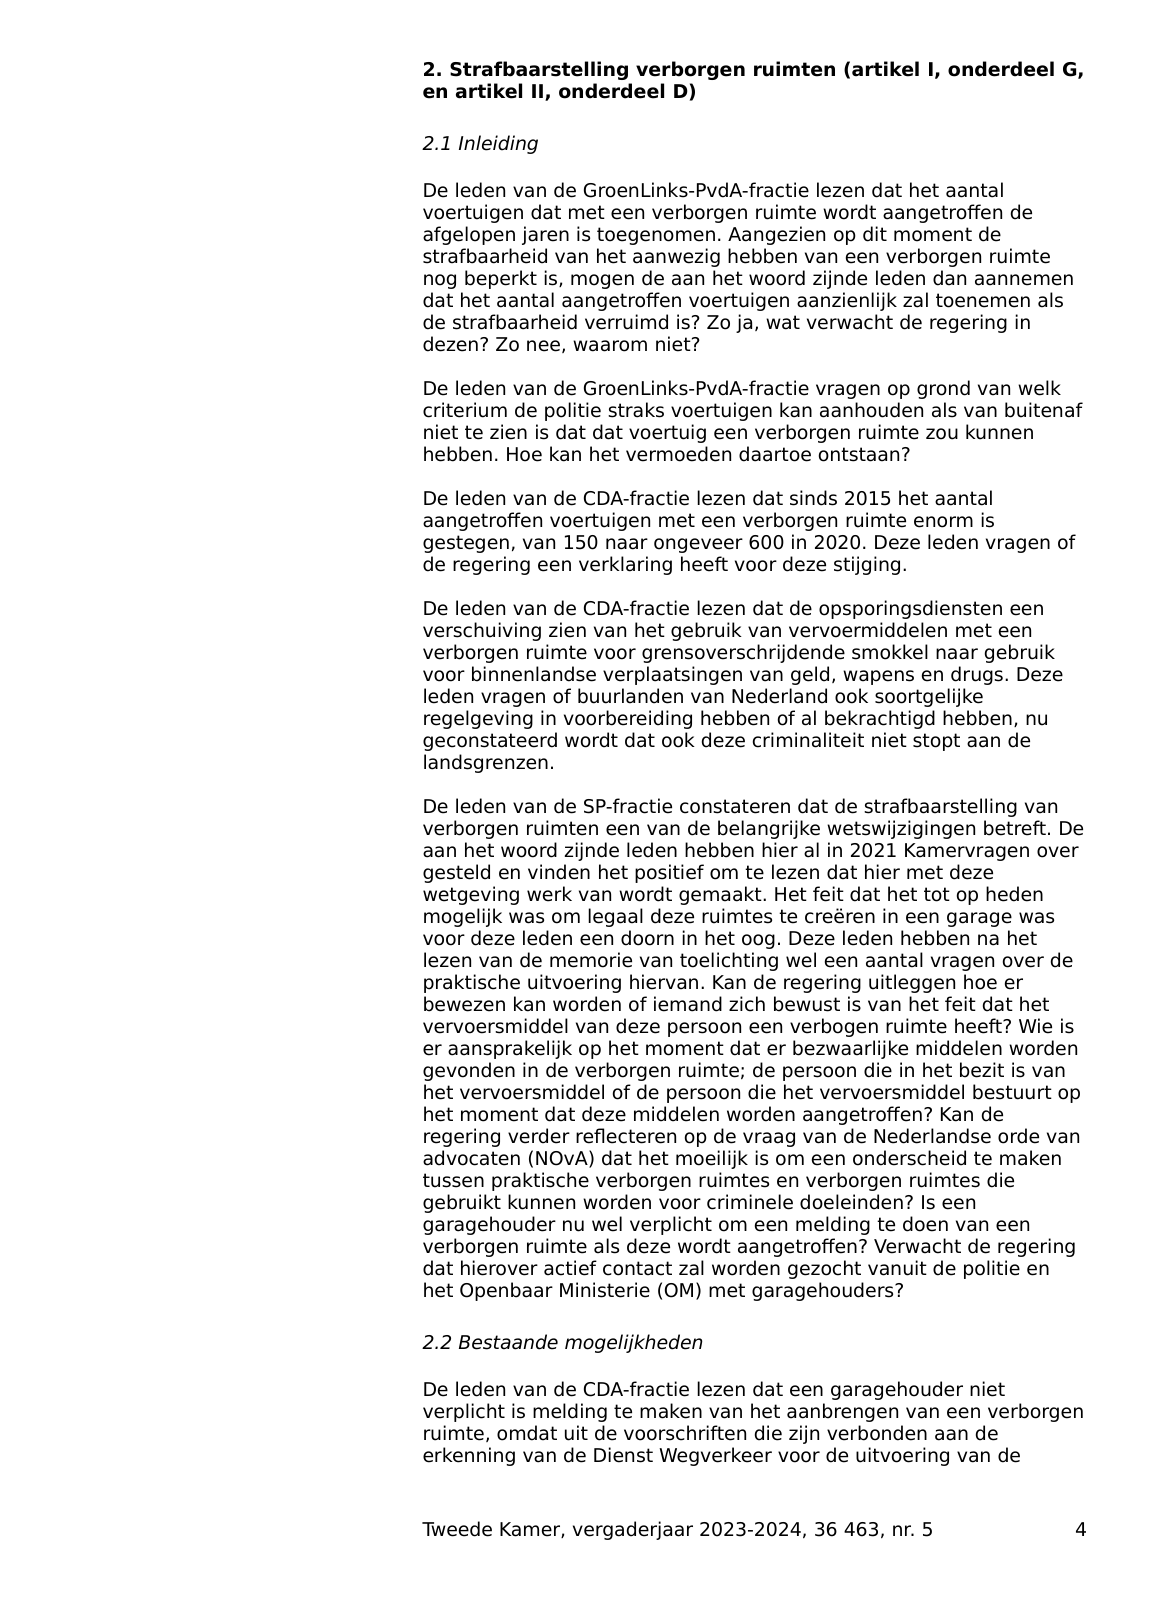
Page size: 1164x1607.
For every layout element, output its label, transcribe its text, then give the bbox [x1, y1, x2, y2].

text De leden van de CDA-fractie lezen dat een garagehouder niet verplicht is melding te maken van het aanbrengen van een verborgen ruimte, omdat uit de voorschriften die zijn verbonden aan de erkenning van de Dienst Wegverkeer voor de uitvoering van de [422, 1379, 1087, 1467]
text De leden van de GroenLinks-PvdA-fractie vragen op grond van welk criterium de politie straks voertuigen kan aanhouden als van buitenaf niet te zien is dat dat voertuig een verborgen ruimte zou kunnen hebben. Hoe kan het vermoeden daartoe ontstaan? [422, 378, 1087, 466]
text De leden van de CDA-fractie lezen dat de opsporingsdiensten een verschuiving zien van het gebruik van vervoermiddelen met een verborgen ruimte voor grensoverschrijdende smokkel naar gebruik voor binnenlandse verplaatsingen van geld, wapens en drugs. Deze leden vragen of buurlanden van Nederland ook soortgelijke regelgeving in voorbereiding hebben of al bekrachtigd hebben, nu geconstateerd wordt dat ook deze criminaliteit niet stopt aan de landsgrenzen. [422, 598, 1087, 774]
subtitle 2.1 Inleiding [422, 133, 1087, 155]
text De leden van de SP-fractie constateren dat de strafbaarstelling van verborgen ruimten een van de belangrijke wetswijzigingen betreft. De aan het woord zijnde leden hebben hier al in 2021 Kamervragen over gesteld en vinden het positief om te lezen dat hier met deze wetgeving werk van wordt gemaakt. Het feit dat het tot op heden mogelijk was om legaal deze ruimtes te creëren in een garage was voor deze leden een doorn in het oog. Deze leden hebben na het lezen van de memorie van toelichting wel een aantal vragen over de praktische uitvoering hiervan. Kan de regering uitleggen hoe er bewezen kan worden of iemand zich bewust is van het feit dat het vervoersmiddel van deze persoon een verbogen ruimte heeft? Wie is er aansprakelijk op het moment dat er bezwaarlijke middelen worden gevonden in de verborgen ruimte; de persoon die in het bezit is van het vervoersmiddel of de persoon die het vervoersmiddel bestuurt op het moment dat deze middelen worden aangetroffen? Kan de regering verder reflecteren op de vraag van de Nederlandse orde van advocaten (NOvA) dat het moeilijk is om een onderscheid te maken tussen praktische verborgen ruimtes en verborgen ruimtes die gebruikt kunnen worden voor criminele doeleinden? Is een garagehouder nu wel verplicht om een melding te doen van een verborgen ruimte als deze wordt aangetroffen? Verwacht de regering dat hierover actief contact zal worden gezocht vanuit de politie en het Openbaar Ministerie (OM) met garagehouders? [422, 796, 1087, 1302]
subtitle 2. Strafbaarstelling verborgen ruimten (artikel I, onderdeel G, en artikel II, onderdeel D) [422, 59, 1087, 103]
text De leden van de GroenLinks-PvdA-fractie lezen dat het aantal voertuigen dat met een verborgen ruimte wordt aangetroffen de afgelopen jaren is toegenomen. Aangezien op dit moment de strafbaarheid van het aanwezig hebben van een verborgen ruimte nog beperkt is, mogen de aan het woord zijnde leden dan aannemen dat het aantal aangetroffen voertuigen aanzienlijk zal toenemen als de strafbaarheid verruimd is? Zo ja, wat verwacht de regering in dezen? Zo nee, waarom niet? [422, 180, 1087, 356]
text De leden van de CDA-fractie lezen dat sinds 2015 het aantal aangetroffen voertuigen met een verborgen ruimte enorm is gestegen, van 150 naar ongeveer 600 in 2020. Deze leden vragen of de regering een verklaring heeft voor deze stijging. [422, 488, 1087, 576]
subtitle 2.2 Bestaande mogelijkheden [422, 1332, 1087, 1354]
